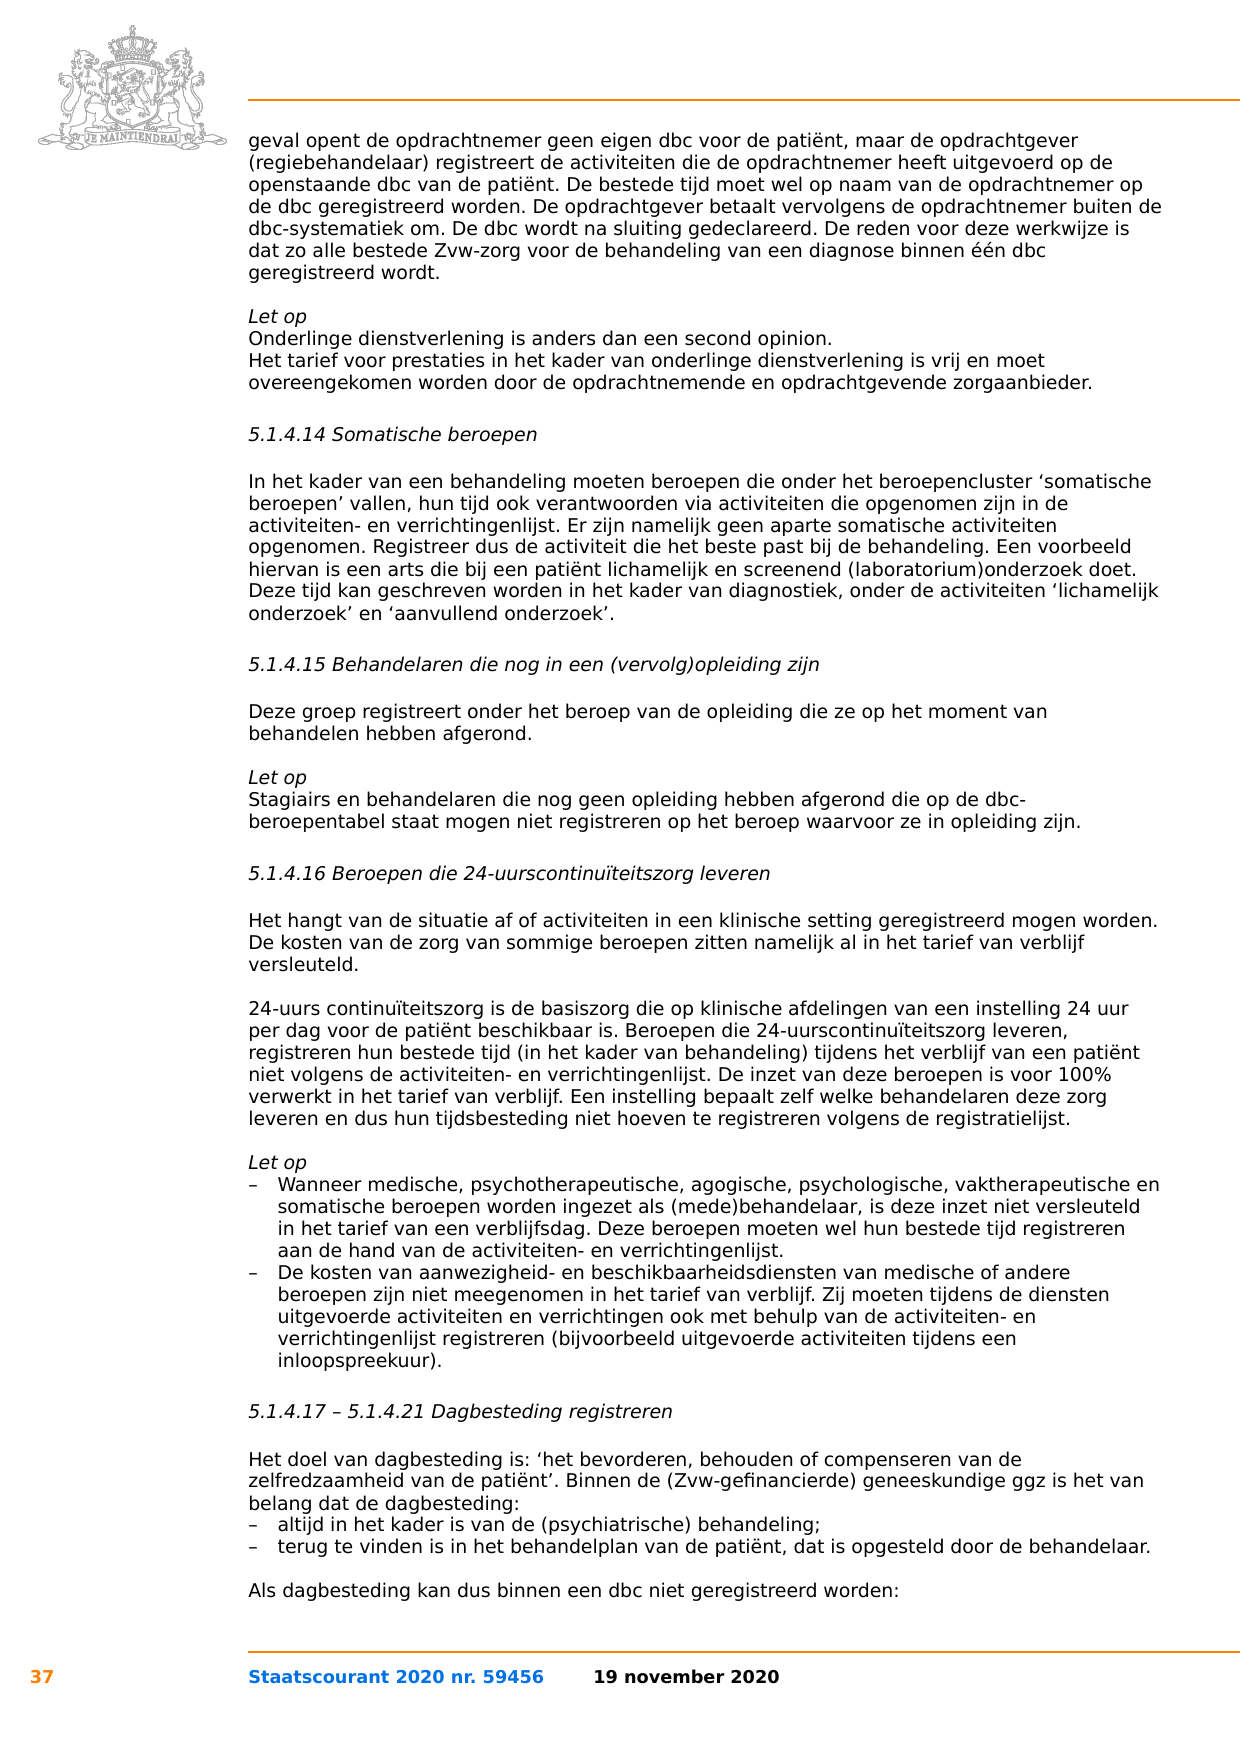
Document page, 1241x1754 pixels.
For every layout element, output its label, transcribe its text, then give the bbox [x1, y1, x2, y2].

text Het tarief voor prestaties in het kader van onderlinge dienstverlening is vrij en moet overeengekomen worden door de opdrachtnemende en opdrachtgevende zorgaanbieder. [248, 349, 1163, 393]
text – De kosten van aanwezigheid- en beschikbaarheidsdiensten van medische of andere beroepen zijn niet meegenomen in het tarief van verblijf. Zij moeten tijdens de diensten uitgevoerde activiteiten en verrichtingen ook met behulp van de activiteiten- en verrichtingenlijst registreren (bijvoorbeeld uitgevoerde activiteiten tijdens een inloopspreekuur). [248, 1262, 1163, 1371]
text Deze groep registreert onder het beroep van de opleiding die ze op het moment van behandelen hebben afgerond. [248, 701, 1163, 745]
subtitle 5.1.4.14 Somatische beroepen [248, 423, 1163, 446]
subtitle 5.1.4.17 – 5.1.4.21 Dagbesteding registreren [248, 1401, 1163, 1423]
text 24-uurs continuïteitszorg is de basiszorg die op klinische afdelingen van een instelling 24 uur per dag voor de patiënt beschikbaar is. Beroepen die 24-uurscontinuïteitszorg leveren, registreren hun bestede tijd (in het kader van behandeling) tijdens het verblijf van een patiënt niet volgens de activiteiten- en verrichtingenlijst. De inzet van deze beroepen is voor 100% verwerkt in het tarief van verblijf. Een instelling bepaalt zelf welke behandelaren deze zorg leveren en dus hun tijdsbesteding niet hoeven te registreren volgens de registratielijst. [248, 998, 1163, 1130]
picture [38, 25, 227, 150]
text Het hangt van de situatie af of activiteiten in een klinische setting geregistreerd mogen worden. De kosten van de zorg van sommige beroepen zitten namelijk al in het tarief van verblijf versleuteld. [248, 910, 1163, 976]
text Het doel van dagbesteding is: ‘het bevorderen, behouden of compenseren van de zelfredzaamheid van de patiënt’. Binnen de (Zvw-gefinancierde) geneeskundige ggz is het van belang dat de dagbesteding: [248, 1448, 1163, 1514]
subtitle 5.1.4.15 Behandelaren die nog in een (vervolg)opleiding zijn [248, 654, 1163, 676]
text Let op [248, 767, 1163, 789]
text – Wanneer medische, psychotherapeutische, agogische, psychologische, vaktherapeutische en somatische beroepen worden ingezet als (mede)behandelaar, is deze inzet niet versleuteld in het tarief van een verblijfsdag. Deze beroepen moeten wel hun bestede tijd registreren aan de hand van de activiteiten- en verrichtingenlijst. [248, 1174, 1163, 1262]
text In het kader van een behandeling moeten beroepen die onder het beroepencluster ‘somatische beroepen’ vallen, hun tijd ook verantwoorden via activiteiten die opgenomen zijn in de activiteiten- en verrichtingenlijst. Er zijn namelijk geen aparte somatische activiteiten opgenomen. Registreer dus de activiteit die het beste past bij de behandeling. Een voorbeeld hiervan is een arts die bij een patiënt lichamelijk en screenend (laboratorium)onderzoek doet. Deze tijd kan geschreven worden in het kader van diagnostiek, onder de activiteiten ‘lichamelijk onderzoek’ en ‘aanvullend onderzoek’. [248, 471, 1163, 624]
text Let op [248, 1152, 1163, 1174]
text – terug te vinden is in het behandelplan van de patiënt, dat is opgesteld door de behandelaar. [248, 1536, 1163, 1558]
text – altijd in het kader is van de (psychiatrische) behandeling; [248, 1514, 1163, 1536]
text Let op [248, 306, 1163, 328]
text Als dagbesteding kan dus binnen een dbc niet geregistreerd worden: [248, 1580, 1163, 1602]
text Onderlinge dienstverlening is anders dan een second opinion. [248, 328, 1163, 349]
text geval opent de opdrachtnemer geen eigen dbc voor de patiënt, maar de opdrachtgever (regiebehandelaar) registreert de activiteiten die de opdrachtnemer heeft uitgevoerd op de openstaande dbc van de patiënt. De bestede tijd moet wel op naam van de opdrachtnemer op de dbc geregistreerd worden. De opdrachtgever betaalt vervolgens de opdrachtnemer buiten de dbc-systematiek om. De dbc wordt na sluiting gedeclareerd. De reden voor deze werkwijze is dat zo alle bestede Zvw-zorg voor de behandeling van een diagnose binnen één dbc geregistreerd wordt. [248, 130, 1163, 284]
subtitle 5.1.4.16 Beroepen die 24-uurscontinuïteitszorg leveren [248, 863, 1163, 885]
text Stagiairs en behandelaren die nog geen opleiding hebben afgerond die op de dbc-beroepentabel staat mogen niet registreren op het beroep waarvoor ze in opleiding zijn. [248, 789, 1163, 833]
